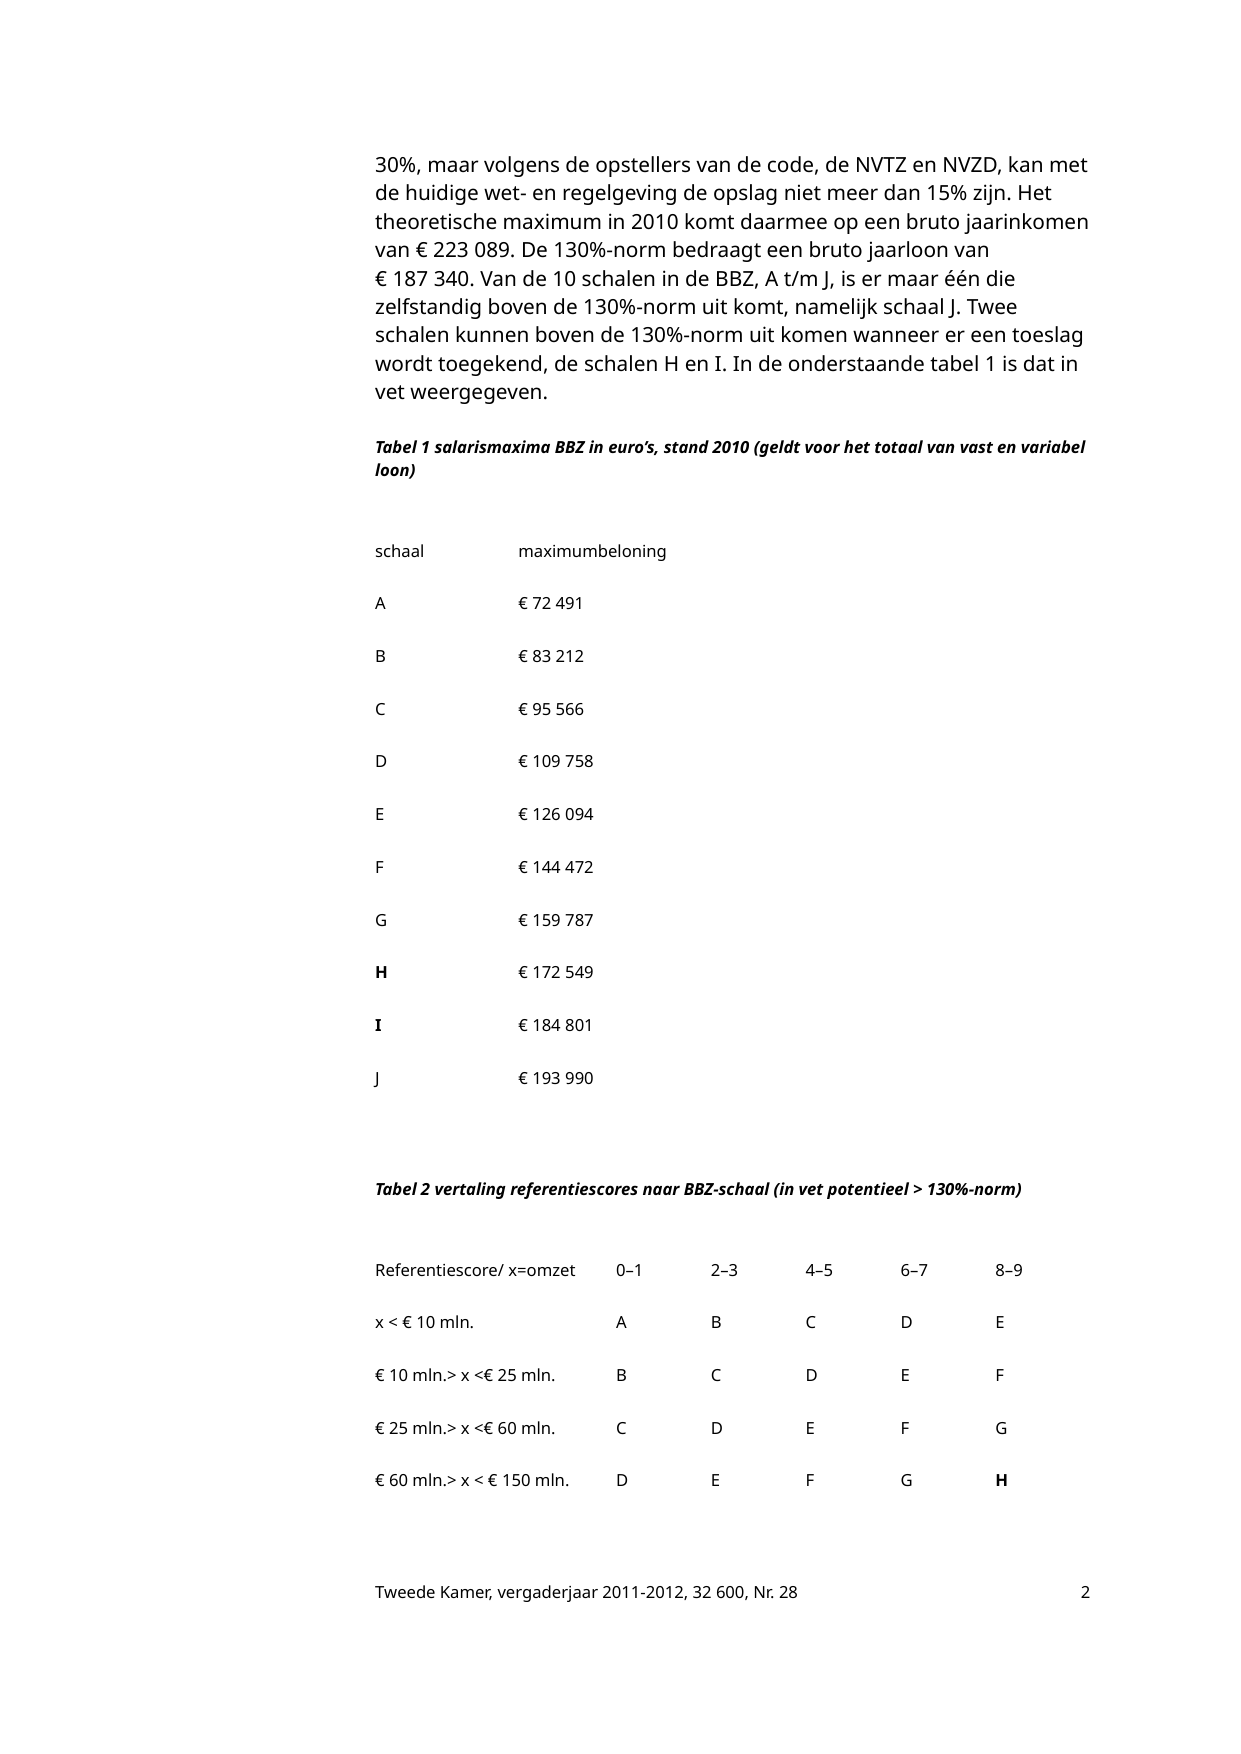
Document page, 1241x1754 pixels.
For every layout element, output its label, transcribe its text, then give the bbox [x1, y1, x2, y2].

table_cell C [805, 1311, 900, 1363]
table_cell I [375, 1014, 518, 1066]
table_cell F [995, 1364, 1090, 1416]
table_header 8–9 [995, 1258, 1090, 1311]
table_cell € 60 mln.> x < € 150 mln. [375, 1469, 616, 1522]
table_cell € 25 mln.> x <€ 60 mln. [375, 1416, 616, 1469]
table_cell € 184 801 [518, 1014, 1090, 1066]
table_cell H [995, 1469, 1090, 1522]
table_cell € 172 549 [518, 961, 1090, 1014]
text Tabel 2 vertaling referentiescores naar BBZ-schaal (in vet potentieel > 130%-norm) [375, 1177, 1090, 1200]
table_cell F [900, 1416, 995, 1469]
table_cell G [375, 908, 518, 961]
table_cell B [616, 1364, 711, 1416]
table_cell D [616, 1469, 711, 1522]
table_cell C [711, 1364, 805, 1416]
table_cell € 159 787 [518, 908, 1090, 961]
table_cell € 109 758 [518, 750, 1090, 803]
table_cell E [711, 1469, 805, 1522]
table_cell D [805, 1364, 900, 1416]
table_cell F [375, 856, 518, 908]
table_cell € 95 566 [518, 698, 1090, 750]
table_cell F [805, 1469, 900, 1522]
table_cell G [995, 1416, 1090, 1469]
table_cell B [375, 645, 518, 697]
text Tabel 1 salarismaxima BBZ in euro’s, stand 2010 (geldt voor het totaal van vast en variabel loon) [375, 436, 1090, 481]
table_cell € 83 212 [518, 645, 1090, 697]
table_cell D [900, 1311, 995, 1363]
table_header Referentiescore/ x=omzet [375, 1258, 616, 1311]
text 30%, maar volgens de opstellers van de code, de NVTZ en NVZD, kan met de huidige wet- en regelgeving de opslag niet meer dan 15% zijn. Het theoretische maximum in 2010 komt daarmee op een bruto jaarinkomen van € 223 089. De 130%-norm bedraagt een bruto jaarloon van € 187 340. Van de 10 schalen in de BBZ, A t/m J, is er maar één die zelfstandig boven de 130%-norm uit komt, namelijk schaal J. Twee schalen kunnen boven de 130%-norm uit komen wanneer er een toeslag wordt toegekend, de schalen H en I. In de onderstaande tabel 1 is dat in vet weergegeven. [375, 150, 1090, 406]
table_cell E [995, 1311, 1090, 1363]
table_cell € 144 472 [518, 856, 1090, 908]
table_header 6–7 [900, 1258, 995, 1311]
table_cell E [805, 1416, 900, 1469]
table_cell J [375, 1066, 518, 1119]
table_cell E [900, 1364, 995, 1416]
table_cell x < € 10 mln. [375, 1311, 616, 1363]
table_cell H [375, 961, 518, 1014]
table_cell E [375, 803, 518, 856]
table_cell G [900, 1469, 995, 1522]
table_header 4–5 [805, 1258, 900, 1311]
table_cell C [616, 1416, 711, 1469]
table_cell € 72 491 [518, 592, 1090, 645]
table_header maximumbeloning [518, 539, 1090, 592]
table_cell B [711, 1311, 805, 1363]
table_header schaal [375, 539, 518, 592]
table_cell A [375, 592, 518, 645]
table_cell € 10 mln.> x <€ 25 mln. [375, 1364, 616, 1416]
table_header 0–1 [616, 1258, 711, 1311]
table_header 2–3 [711, 1258, 805, 1311]
table_cell C [375, 698, 518, 750]
table_cell € 193 990 [518, 1066, 1090, 1119]
table_cell D [375, 750, 518, 803]
table_cell € 126 094 [518, 803, 1090, 856]
table_cell D [711, 1416, 805, 1469]
table_cell A [616, 1311, 711, 1363]
